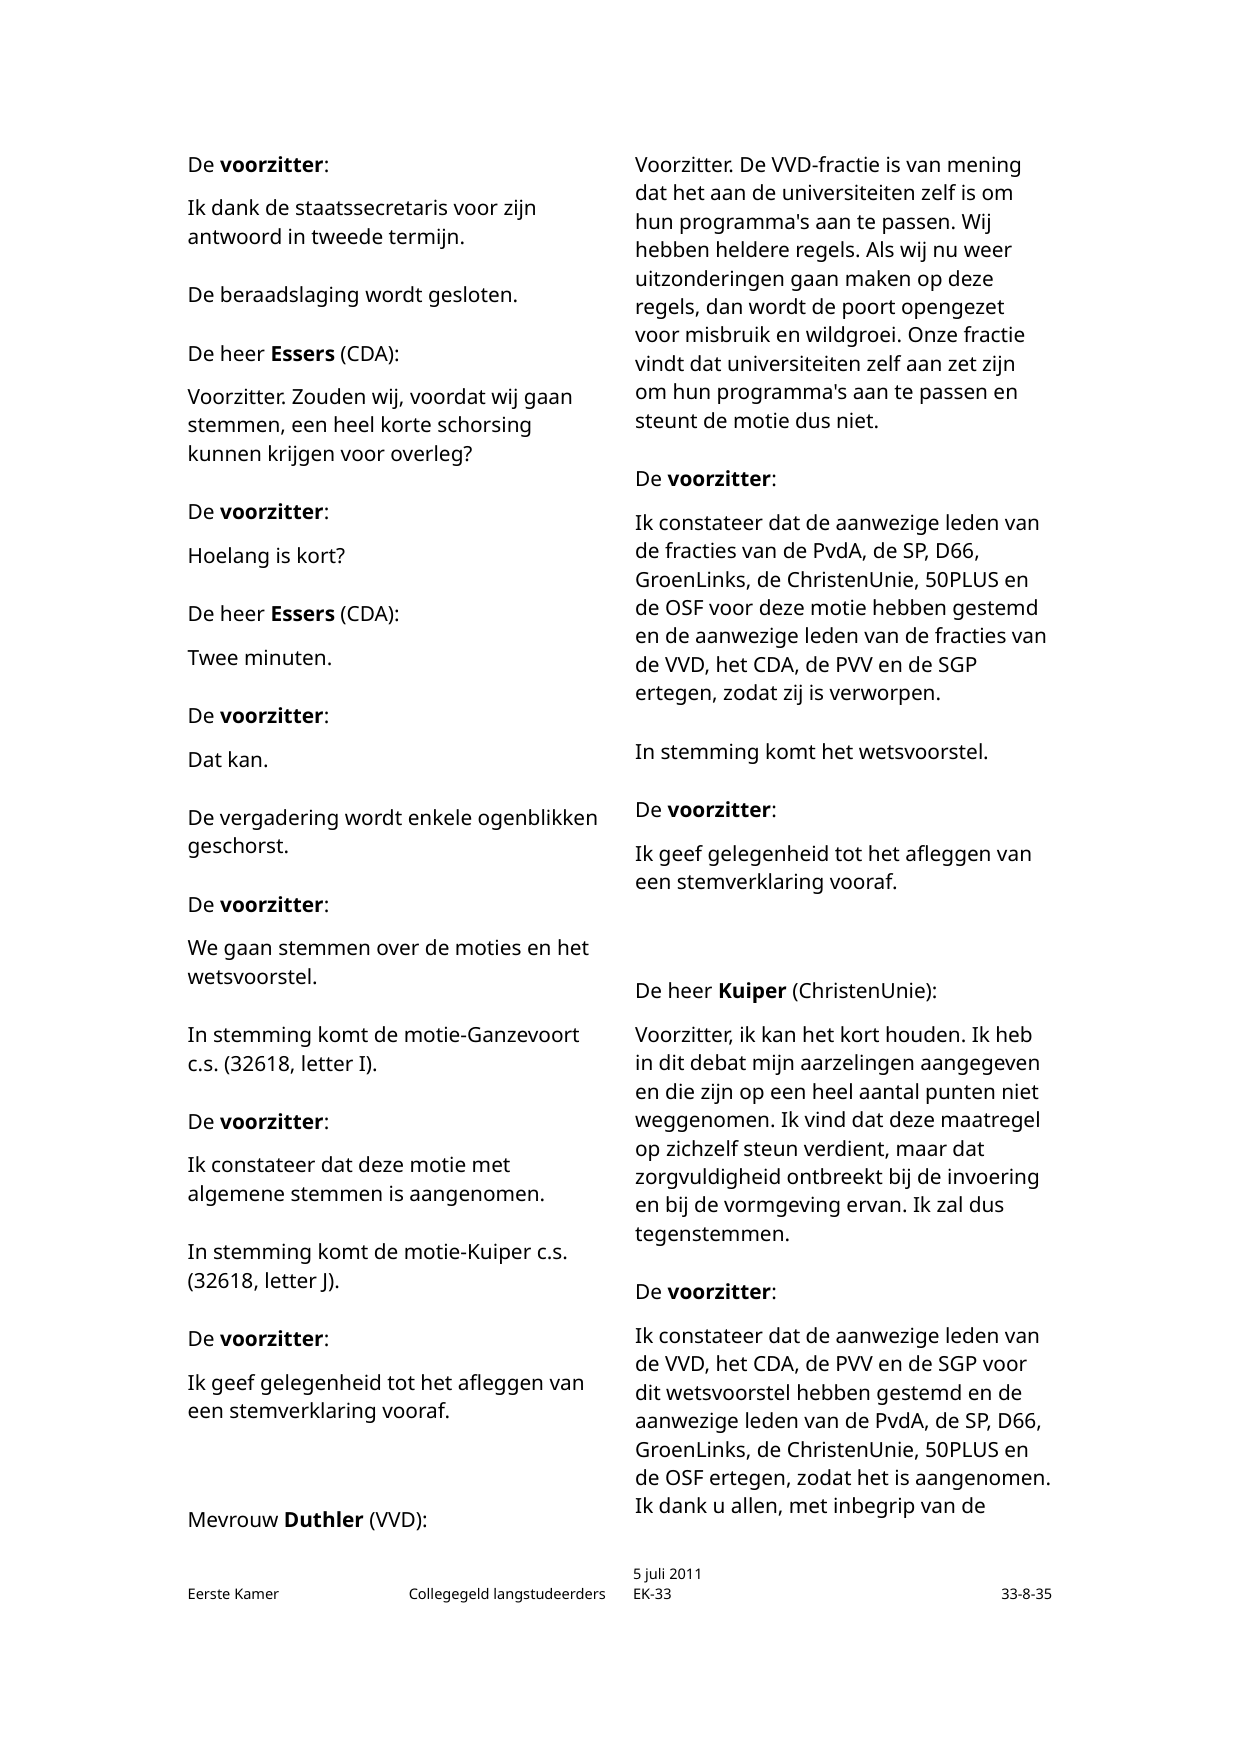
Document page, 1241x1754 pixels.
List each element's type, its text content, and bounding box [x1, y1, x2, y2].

text De voorzitter: [187, 497, 605, 526]
text De voorzitter: [187, 1107, 605, 1136]
text Voorzitter. Zouden wij, voordat wij gaan stemmen, een heel korte schorsing kunnen krijgen voor overleg? [187, 382, 605, 467]
text Ik dank de staatssecretaris voor zijn antwoord in tweede termijn. [187, 193, 605, 250]
text Ik constateer dat deze motie met algemene stemmen is aangenomen. [187, 1151, 605, 1207]
text De voorzitter: [635, 795, 1053, 824]
text Voorzitter. De VVD-fractie is van mening dat het aan de universiteiten zelf is om hun programma's aan te passen. Wij hebben heldere regels. Als wij nu weer uitzonderingen gaan maken op deze regels, dan wordt de poort opengezet voor misbruik en wildgroei. Onze fractie vindt dat universiteiten zelf aan zet zijn om hun programma's aan te passen en steunt de motie dus niet. [635, 150, 1053, 434]
text De voorzitter: [187, 150, 605, 178]
text Ik constateer dat de aanwezige leden van de fracties van de PvdA, de SP, D66, GroenLinks, de ChristenUnie, 50PLUS en de OSF voor deze motie hebben gestemd en de aanwezige leden van de fracties van de VVD, het CDA, de PVV en de SGP ertegen, zodat zij is verworpen. [635, 508, 1053, 707]
text In stemming komt de motie-Kuiper c.s. (32618, letter J). [187, 1237, 605, 1294]
text De beraadslaging wordt gesloten. [187, 280, 605, 309]
text De voorzitter: [635, 464, 1053, 493]
text Hoelang is kort? [187, 541, 605, 569]
text Dat kan. [187, 745, 605, 773]
text De voorzitter: [635, 1277, 1053, 1306]
text Voorzitter, ik kan het kort houden. Ik heb in dit debat mijn aarzelingen aangegeven en die zijn op een heel aantal punten niet weggenomen. Ik vind dat deze maatregel op zichzelf steun verdient, maar dat zorgvuldigheid ontbreekt bij de invoering en bij de vormgeving ervan. Ik zal dus tegenstemmen. [635, 1020, 1053, 1247]
text Mevrouw Duthler (VVD): [187, 1506, 605, 1534]
text We gaan stemmen over de moties en het wetsvoorstel. [187, 933, 605, 990]
text De heer Essers (CDA): [187, 599, 605, 628]
text De voorzitter: [187, 890, 605, 918]
text De voorzitter: [187, 1324, 605, 1353]
text De vergadering wordt enkele ogenblikken geschorst. [187, 803, 605, 860]
text Twee minuten. [187, 643, 605, 671]
text Ik geef gelegenheid tot het afleggen van een stemverklaring vooraf. [187, 1368, 605, 1425]
text  [635, 926, 1053, 954]
text In stemming komt het wetsvoorstel. [635, 737, 1053, 765]
text Ik geef gelegenheid tot het afleggen van een stemverklaring vooraf. [635, 839, 1053, 896]
text Ik dank u allen, met inbegrip van de [635, 1492, 1053, 1520]
text  [187, 1455, 605, 1483]
text De heer Essers (CDA): [187, 339, 605, 367]
text In stemming komt de motie-Ganzevoort c.s. (32618, letter I). [187, 1020, 605, 1077]
text Ik constateer dat de aanwezige leden van de VVD, het CDA, de PVV en de SGP voor dit wetsvoorstel hebben gestemd en de aanwezige leden van de PvdA, de SP, D66, GroenLinks, de ChristenUnie, 50PLUS en de OSF ertegen, zodat het is aangenomen. [635, 1321, 1053, 1492]
text De voorzitter: [187, 701, 605, 730]
text De heer Kuiper (ChristenUnie): [635, 977, 1053, 1005]
